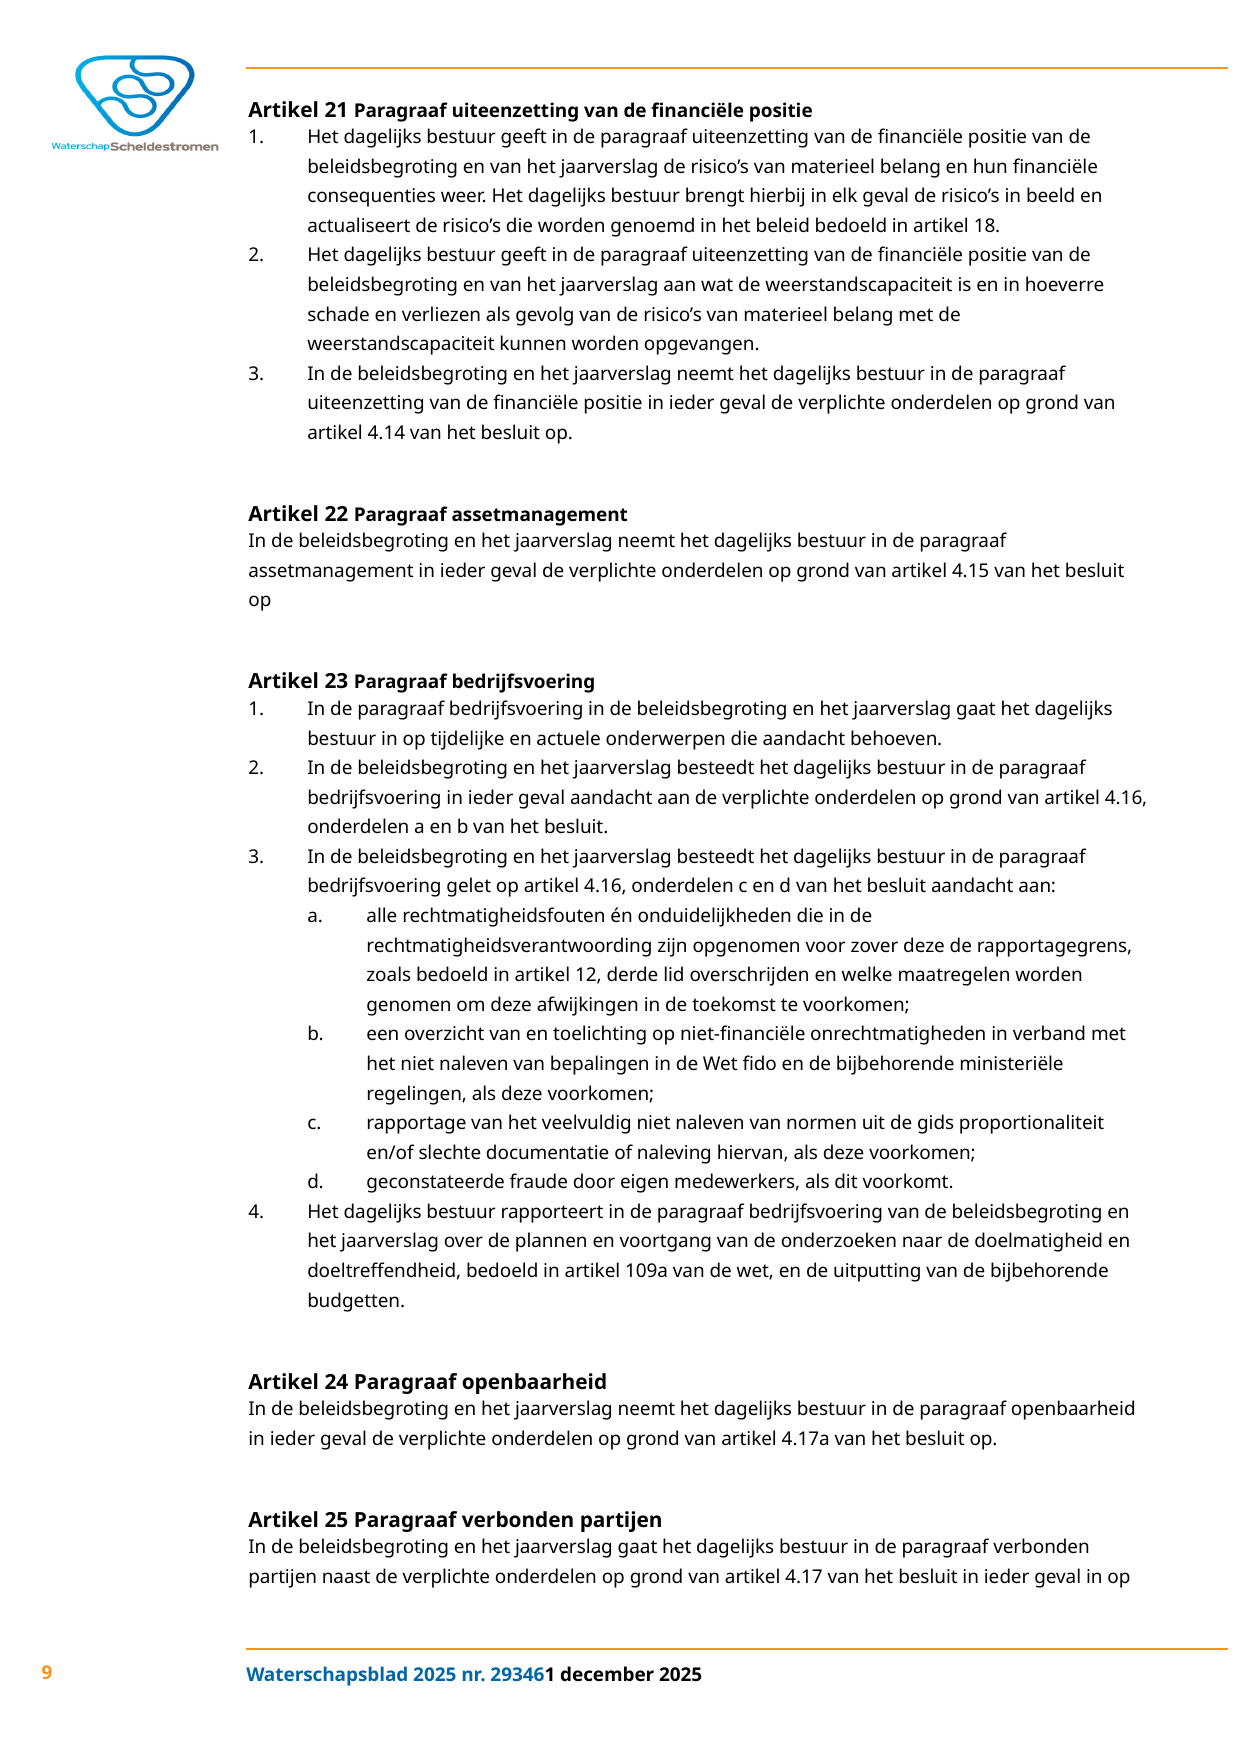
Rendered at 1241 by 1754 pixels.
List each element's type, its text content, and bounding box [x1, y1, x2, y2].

list Het dagelijks bestuur geeft in de paragraaf uiteenzetting van de financiële positie van de beleidsbegroting en van het jaarverslag de risico’s van materieel belang en hun financiële consequenties weer. Het dagelijks bestuur brengt hierbij in elk geval de risico’s in beeld en actualiseert de risico’s die worden genoemd in het beleid bedoeld in artikel 18. [248, 123, 1152, 238]
list In de beleidsbegroting en het jaarverslag besteedt het dagelijks bestuur in de paragraaf bedrijfsvoering gelet op artikel 4.16, onderdelen c en d van het besluit aandacht aan: [248, 843, 1152, 898]
picture [41, 47, 231, 172]
list rapportage van het veelvuldig niet naleven van normen uit de gids proportionaliteit en/of slechte documentatie of naleving hiervan, als deze voorkomen; [307, 1109, 1152, 1164]
list Het dagelijks bestuur geeft in de paragraaf uiteenzetting van de financiële positie van de beleidsbegroting en van het jaarverslag aan wat de weerstandscapaciteit is en in hoeverre schade en verliezen als gevolg van de risico’s van materieel belang met de weerstandscapaciteit kunnen worden opgevangen. [248, 242, 1152, 356]
text In de beleidsbegroting en het jaarverslag neemt het dagelijks bestuur in de paragraaf openbaarheid in ieder geval de verplichte onderdelen op grond van artikel 4.17a van het besluit op. [248, 1395, 1152, 1451]
list In de paragraaf bedrijfsvoering in de beleidsbegroting en het jaarverslag gaat het dagelijks bestuur in op tijdelijke en actuele onderwerpen die aandacht behoeven. [248, 695, 1152, 750]
list In de beleidsbegroting en het jaarverslag neemt het dagelijks bestuur in de paragraaf uiteenzetting van de financiële positie in ieder geval de verplichte onderdelen op grond van artikel 4.14 van het besluit op. [248, 360, 1152, 445]
text Artikel 25 Paragraaf verbonden partijen [248, 1505, 1152, 1533]
text Artikel 24 Paragraaf openbaarheid [248, 1367, 1152, 1395]
list Het dagelijks bestuur rapporteert in de paragraaf bedrijfsvoering van de beleidsbegroting en het jaarverslag over de plannen en voortgang van de onderzoeken naar de doelmatigheid en doeltreffendheid, bedoeld in artikel 109a van de wet, en de uitputting van de bijbehorende budgetten. [248, 1198, 1152, 1312]
text Artikel 23 Paragraaf bedrijfsvoering [248, 667, 1152, 695]
text In de beleidsbegroting en het jaarverslag neemt het dagelijks bestuur in de paragraaf assetmanagement in ieder geval de verplichte onderdelen op grond van artikel 4.15 van het besluit op [248, 527, 1152, 612]
text Artikel 22 Paragraaf assetmanagement [248, 499, 1152, 527]
list geconstateerde fraude door eigen medewerkers, als dit voorkomt. [307, 1168, 1152, 1194]
text In de beleidsbegroting en het jaarverslag gaat het dagelijks bestuur in de paragraaf verbonden partijen naast de verplichte onderdelen op grond van artikel 4.17 van het besluit in ieder geval in op [248, 1533, 1152, 1588]
list In de beleidsbegroting en het jaarverslag besteedt het dagelijks bestuur in de paragraaf bedrijfsvoering in ieder geval aandacht aan de verplichte onderdelen op grond van artikel 4.16, onderdelen a en b van het besluit. [248, 754, 1152, 839]
text Artikel 21 Paragraaf uiteenzetting van de financiële positie [248, 95, 1152, 123]
list een overzicht van en toelichting op niet-financiële onrechtmatigheden in verband met het niet naleven van bepalingen in de Wet fido en de bijbehorende ministeriële regelingen, als deze voorkomen; [307, 1021, 1152, 1105]
list alle rechtmatigheidsfouten én onduidelijkheden die in de rechtmatigheidsverantwoording zijn opgenomen voor zover deze de rapportagegrens, zoals bedoeld in artikel 12, derde lid overschrijden en welke maatregelen worden genomen om deze afwijkingen in de toekomst te voorkomen; [307, 902, 1152, 1017]
